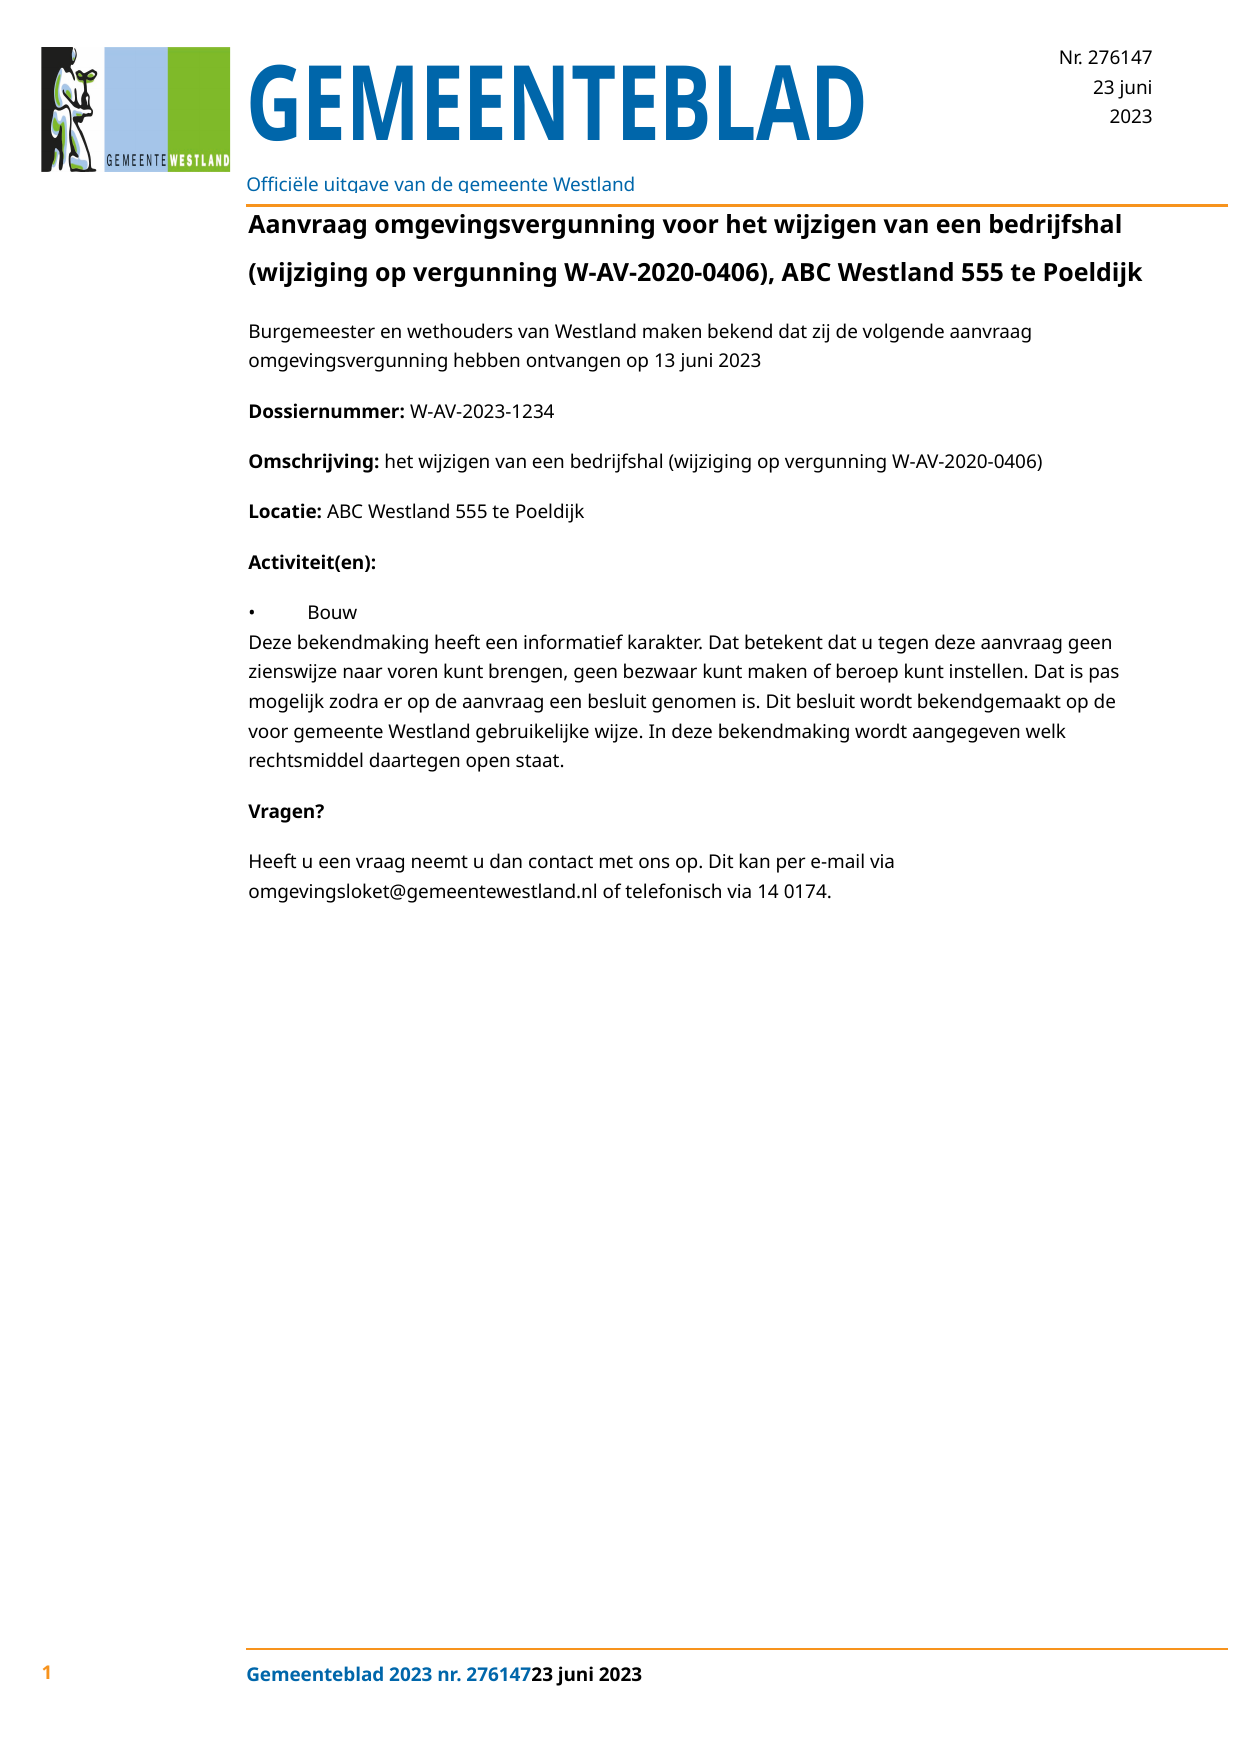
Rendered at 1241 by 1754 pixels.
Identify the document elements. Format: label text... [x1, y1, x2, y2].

text Vragen? [248, 798, 1152, 824]
text Locatie: ABC Westland 555 te Poeldijk [248, 499, 1152, 524]
list Bouw [248, 599, 1152, 625]
picture [41, 47, 231, 172]
text Burgemeester en wethouders van Westland maken bekend dat zij de volgende aanvraag omgevingsvergunning hebben ontvangen op 13 juni 2023 [248, 318, 1152, 373]
text Heeft u een vraag neemt u dan contact met ons op. Dit kan per e-mail via omgevingsloket@gemeentewestland.nl of telefonisch via 14 0174. [248, 848, 1152, 904]
text Activiteit(en): [248, 549, 1152, 575]
text Omschrijving: het wijzigen van een bedrijfshal (wijziging op vergunning W-AV-2020-0406) [248, 448, 1152, 474]
text Deze bekendmaking heeft een informatief karakter. Dat betekent dat u tegen deze aanvraag geen zienswijze naar voren kunt brengen, geen bezwaar kunt maken of beroep kunt instellen. Dat is pas mogelijk zodra er op de aanvraag een besluit genomen is. Dit besluit wordt bekendgemaakt op de voor gemeente Westland gebruikelijke wijze. In deze bekendmaking wordt aangegeven welk rechtsmiddel daartegen open staat. [248, 629, 1152, 773]
text Aanvraag omgevingsvergunning voor het wijzigen van een bedrijfshal (wijziging op vergunning W-AV-2020-0406), ABC Westland 555 te Poeldijk [248, 207, 1152, 288]
text Dossiernummer: W-AV-2023-1234 [248, 398, 1152, 424]
